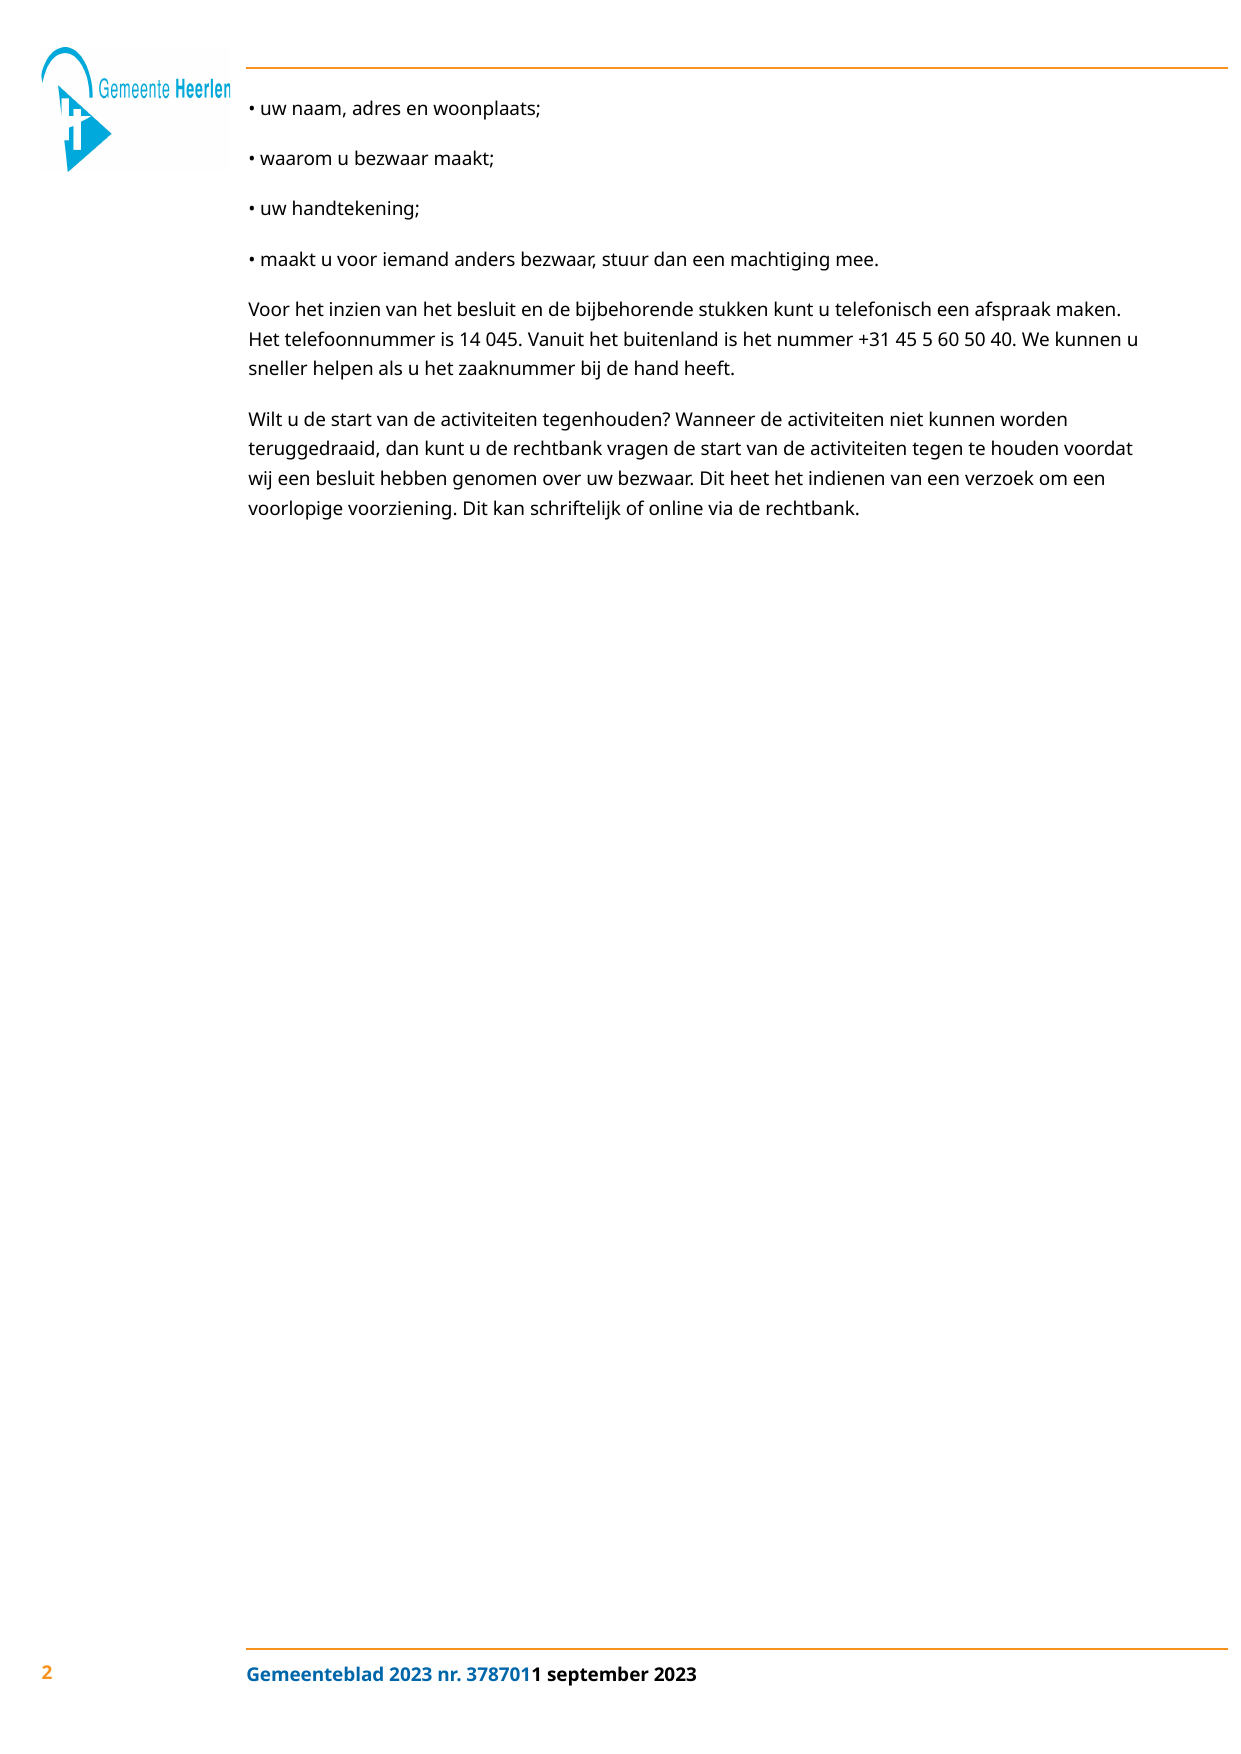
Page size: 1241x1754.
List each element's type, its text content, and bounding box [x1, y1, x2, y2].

picture [41, 47, 231, 172]
text • uw handtekening; [248, 196, 1152, 221]
text Voor het inzien van het besluit en de bijbehorende stukken kunt u telefonisch een afspraak maken. Het telefoonnummer is 14 045. Vanuit het buitenland is het nummer +31 45 5 60 50 40. We kunnen u sneller helpen als u het zaaknummer bij de hand heeft. [248, 296, 1152, 381]
text • uw naam, adres en woonplaats; [248, 95, 1152, 121]
picture [41, 47, 59, 70]
text Wilt u de start van de activiteiten tegenhouden? Wanneer de activiteiten niet kunnen worden teruggedraaid, dan kunt u de rechtbank vragen de start van de activiteiten tegen te houden voordat wij een besluit hebben genomen over uw bezwaar. Dit heet het indienen van een verzoek om een voorlopige voorziening. Dit kan schriftelijk of online via de rechtbank. [248, 406, 1152, 521]
text • maakt u voor iemand anders bezwaar, stuur dan een machtiging mee. [248, 246, 1152, 272]
text • waarom u bezwaar maakt; [248, 145, 1152, 171]
